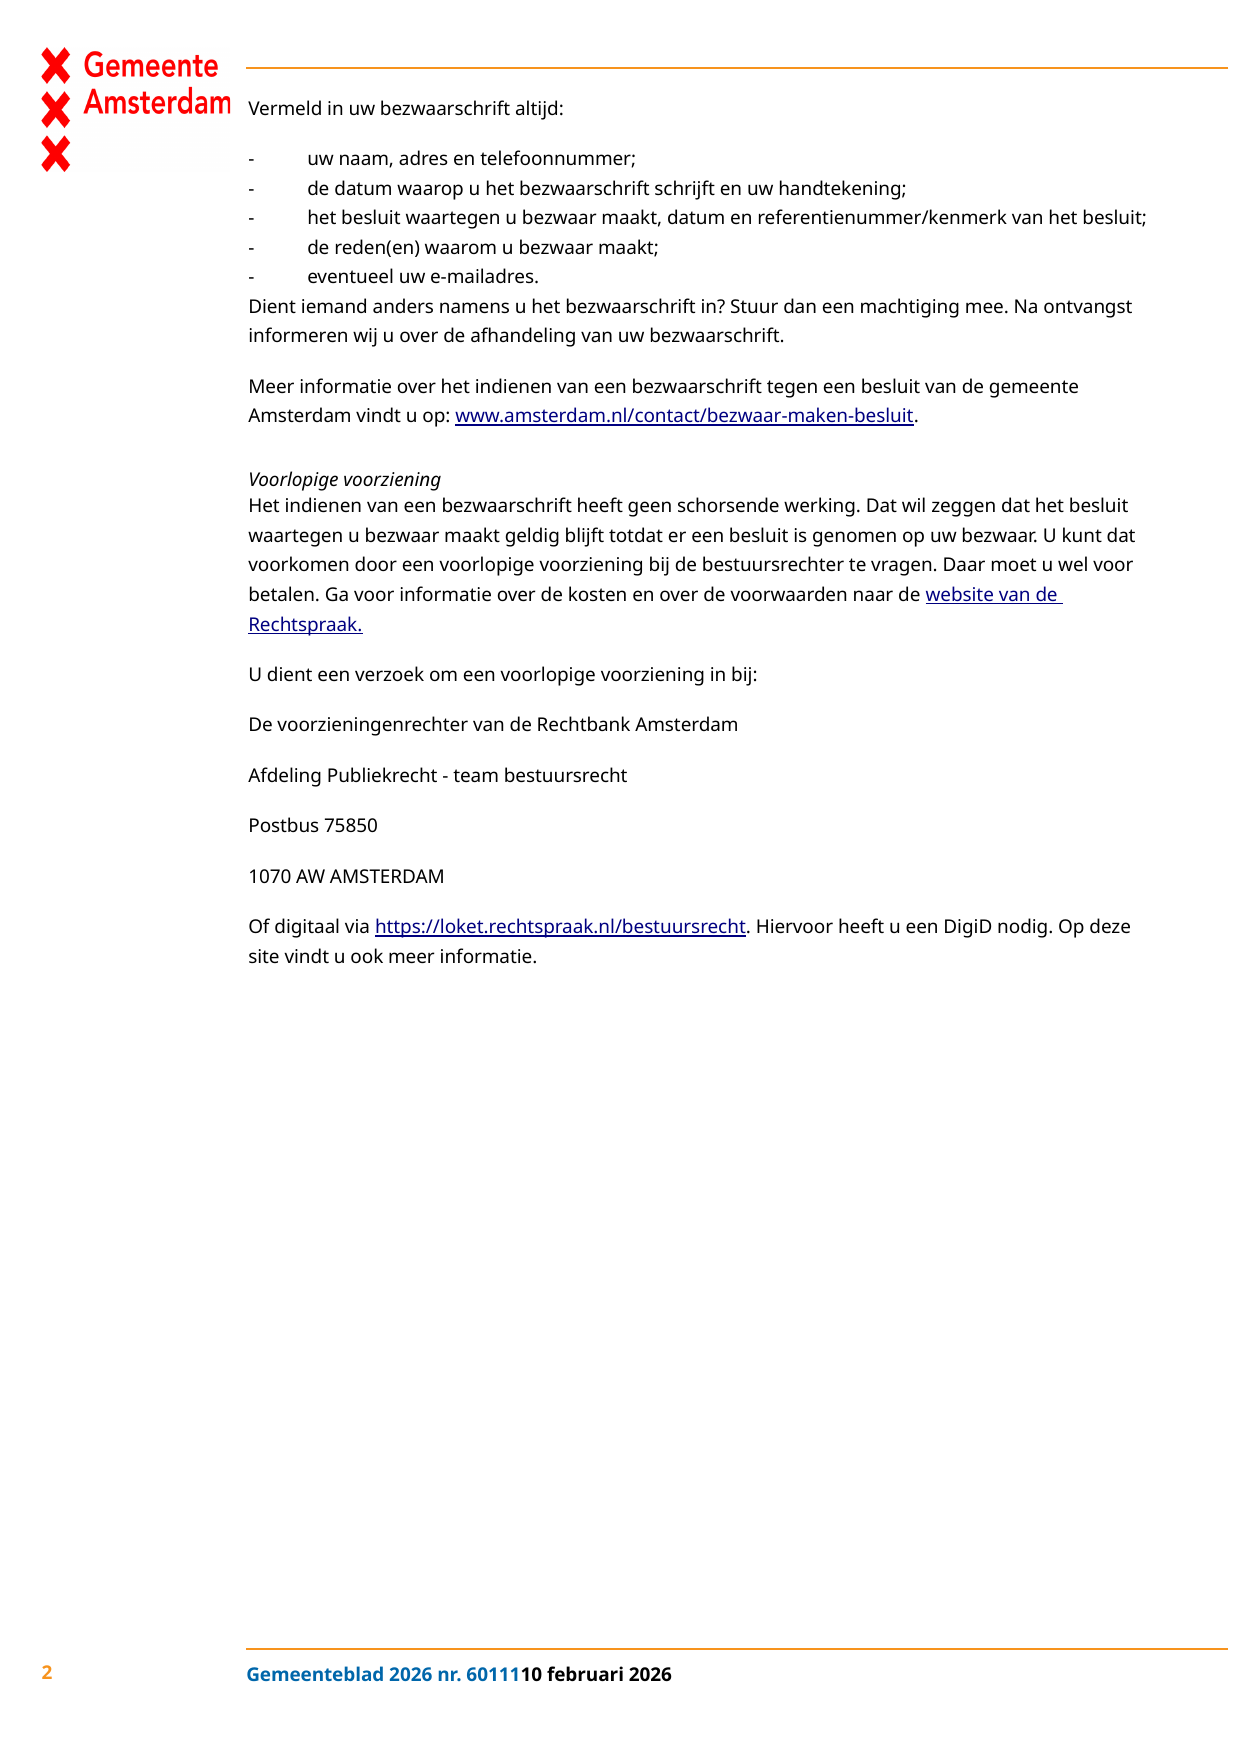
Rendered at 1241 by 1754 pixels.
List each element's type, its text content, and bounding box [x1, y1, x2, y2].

text Of digitaal via https://loket.rechtspraak.nl/bestuursrecht. Hiervoor heeft u een DigiD nodig. Op deze site vindt u ook meer informatie. [248, 913, 1152, 968]
list de reden(en) waarom u bezwaar maakt; [248, 234, 1152, 260]
text U dient een verzoek om een voorlopige voorziening in bij: [248, 661, 1152, 687]
text Dient iemand anders namens u het bezwaarschrift in? Stuur dan een machtiging mee. Na ontvangst informeren wij u over de afhandeling van uw bezwaarschrift. [248, 293, 1152, 348]
list de datum waarop u het bezwaarschrift schrijft en uw handtekening; [248, 175, 1152, 201]
text Voorlopige voorziening [248, 467, 1152, 492]
list het besluit waartegen u bezwaar maakt, datum en referentienummer/kenmerk van het besluit; [248, 204, 1152, 230]
text Afdeling Publiekrecht - team bestuursrecht [248, 762, 1152, 788]
text Vermeld in uw bezwaarschrift altijd: [248, 95, 1152, 121]
picture [41, 47, 231, 172]
list eventueel uw e-mailadres. [248, 263, 1152, 289]
text De voorzieningenrechter van de Rechtbank Amsterdam [248, 712, 1152, 737]
text 1070 AW AMSTERDAM [248, 863, 1152, 888]
text Meer informatie over het indienen van een bezwaarschrift tegen een besluit van de gemeente Amsterdam vindt u op: www.amsterdam.nl/contact/bezwaar-maken-besluit. [248, 373, 1152, 428]
text Postbus 75850 [248, 812, 1152, 838]
list uw naam, adres en telefoonnummer; [248, 145, 1152, 171]
text Het indienen van een bezwaarschrift heeft geen schorsende werking. Dat wil zeggen dat het besluit waartegen u bezwaar maakt geldig blijft totdat er een besluit is genomen op uw bezwaar. U kunt dat voorkomen door een voorlopige voorziening bij de bestuursrechter te vragen. Daar moet u wel voor betalen. Ga voor informatie over de kosten en over de voorwaarden naar de website van de Rechtspraak. [248, 492, 1152, 636]
